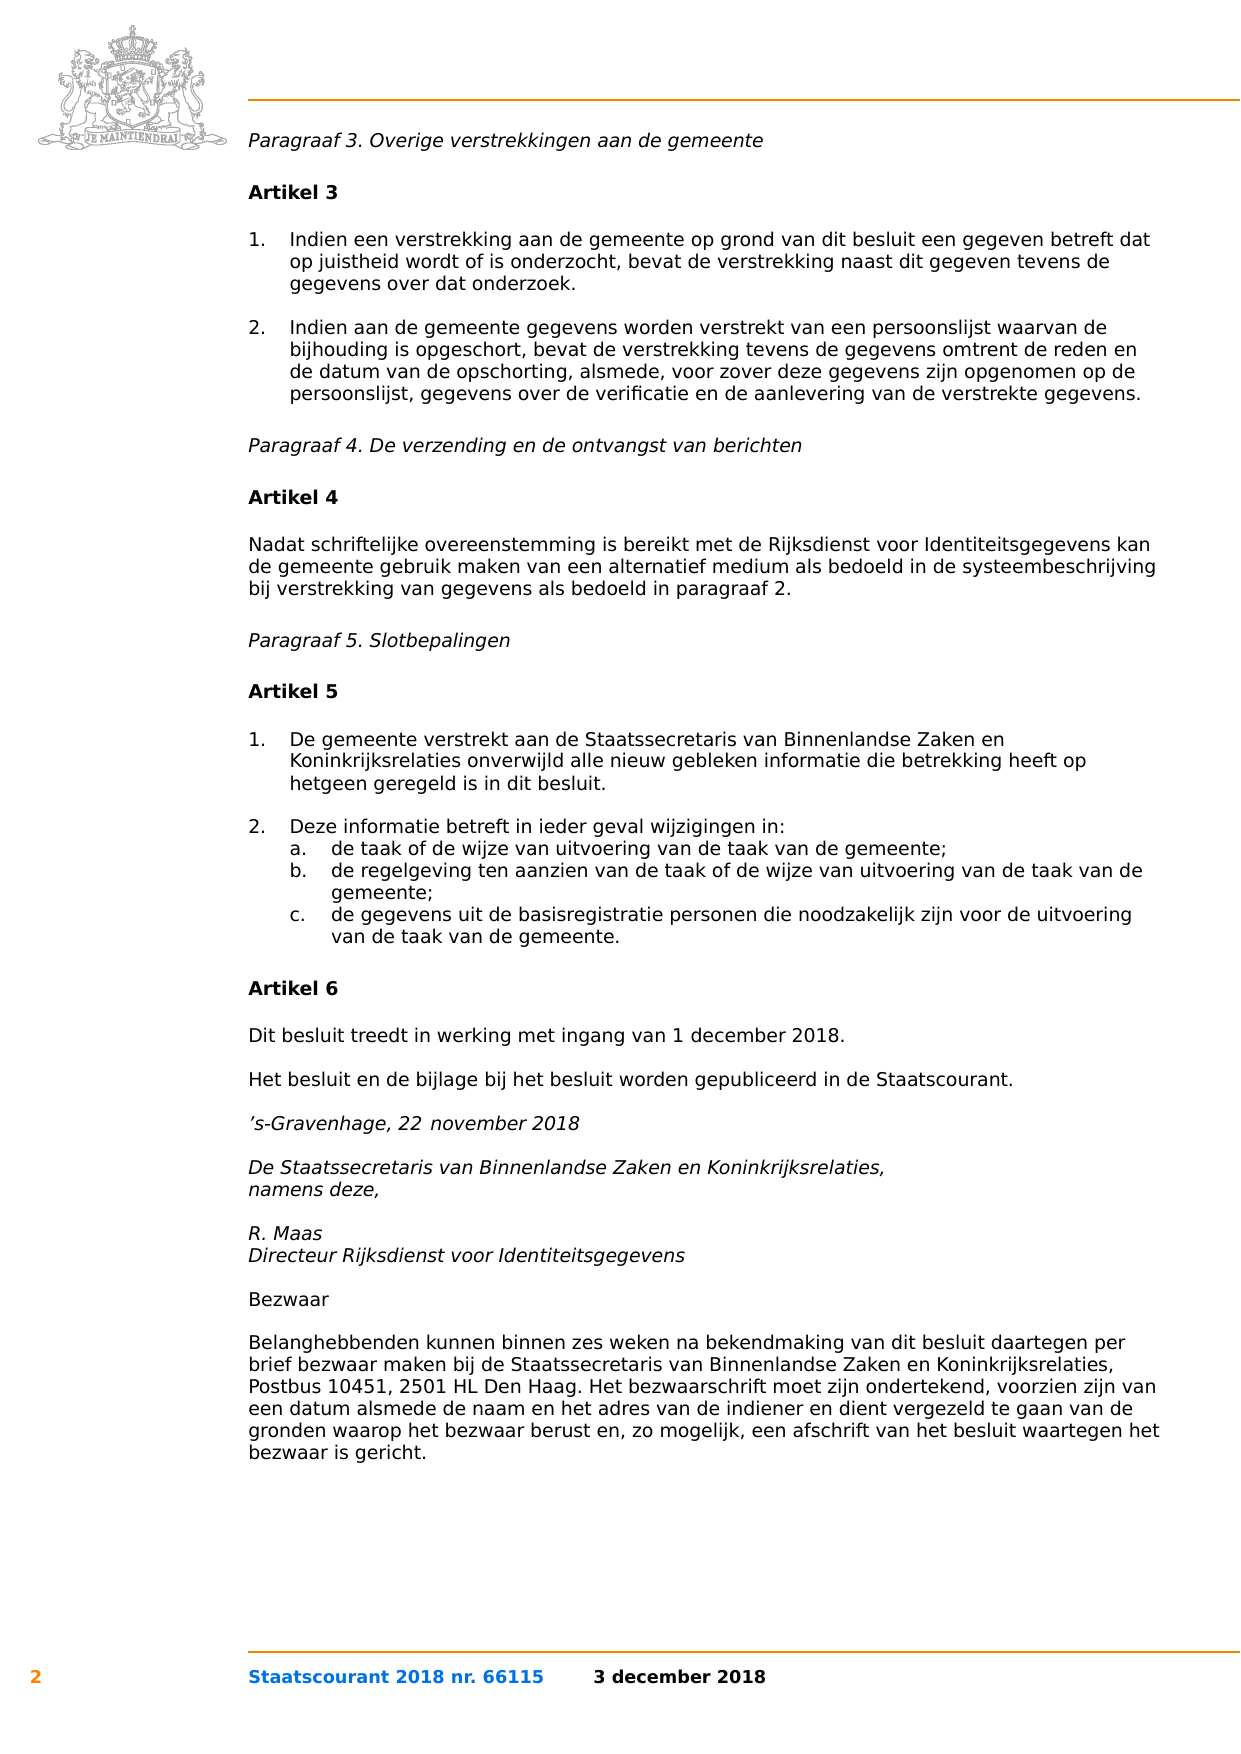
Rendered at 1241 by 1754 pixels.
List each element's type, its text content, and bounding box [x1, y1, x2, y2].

text a. de taak of de wijze van uitvoering van de taak van de gemeente; [289, 838, 1163, 860]
text Nadat schriftelijke overeenstemming is bereikt met de Rijksdienst voor Identiteitsgegevens kan de gemeente gebruik maken van een alternatief medium als bedoeld in de systeembeschrijving bij verstrekking van gegevens als bedoeld in paragraaf 2. [248, 533, 1163, 599]
subtitle Artikel 3 [248, 182, 1163, 204]
subtitle Paragraaf 3. Overige verstrekkingen aan de gemeente [248, 130, 1163, 152]
text Bezwaar [248, 1288, 1163, 1310]
picture [38, 25, 227, 150]
text 2. Indien aan de gemeente gegevens worden verstrekt van een persoonslijst waarvan de bijhouding is opgeschort, bevat de verstrekking tevens de gegevens omtrent de reden en de datum van de opschorting, alsmede, voor zover deze gegevens zijn opgenomen op de persoonslijst, gegevens over de verificatie en de aanlevering van de verstrekte gegevens. [248, 317, 1163, 404]
text Dit besluit treedt in werking met ingang van 1 december 2018. [248, 1025, 1163, 1047]
subtitle Paragraaf 4. De verzending en de ontvangst van berichten [248, 434, 1163, 457]
text De Staatssecretaris van Binnenlandse Zaken en Koninkrijksrelaties, namens deze, R. Maas Directeur Rijksdienst voor Identiteitsgegevens [248, 1157, 1163, 1267]
text Het besluit en de bijlage bij het besluit worden gepubliceerd in de Staatscourant. [248, 1069, 1163, 1091]
text 1. De gemeente verstrekt aan de Staatssecretaris van Binnenlandse Zaken en Koninkrijksrelaties onverwijld alle nieuw gebleken informatie die betrekking heeft op hetgeen geregeld is in dit besluit. [248, 728, 1163, 794]
text 2. Deze informatie betreft in ieder geval wijzigingen in: [248, 816, 1163, 838]
text 1. Indien een verstrekking aan de gemeente op grond van dit besluit een gegeven betreft dat op juistheid wordt of is onderzocht, bevat de verstrekking naast dit gegeven tevens de gegevens over dat onderzoek. [248, 229, 1163, 295]
text ’s-Gravenhage, 22 november 2018 [248, 1113, 1163, 1135]
subtitle Artikel 4 [248, 487, 1163, 508]
subtitle Artikel 5 [248, 681, 1163, 703]
text c. de gegevens uit de basisregistratie personen die noodzakelijk zijn voor de uitvoering van de taak van de gemeente. [289, 904, 1163, 948]
subtitle Artikel 6 [248, 978, 1163, 1000]
text Belanghebbenden kunnen binnen zes weken na bekendmaking van dit besluit daartegen per brief bezwaar maken bij de Staatssecretaris van Binnenlandse Zaken en Koninkrijksrelaties, Postbus 10451, 2501 HL Den Haag. Het bezwaarschrift moet zijn ondertekend, voorzien zijn van een datum alsmede de naam en het adres van de indiener en dient vergezeld te gaan van de gronden waarop het bezwaar berust en, zo mogelijk, een afschrift van het besluit waartegen het bezwaar is gericht. [248, 1332, 1163, 1464]
text b. de regelgeving ten aanzien van de taak of de wijze van uitvoering van de taak van de gemeente; [289, 860, 1163, 904]
subtitle Paragraaf 5. Slotbepalingen [248, 629, 1163, 651]
